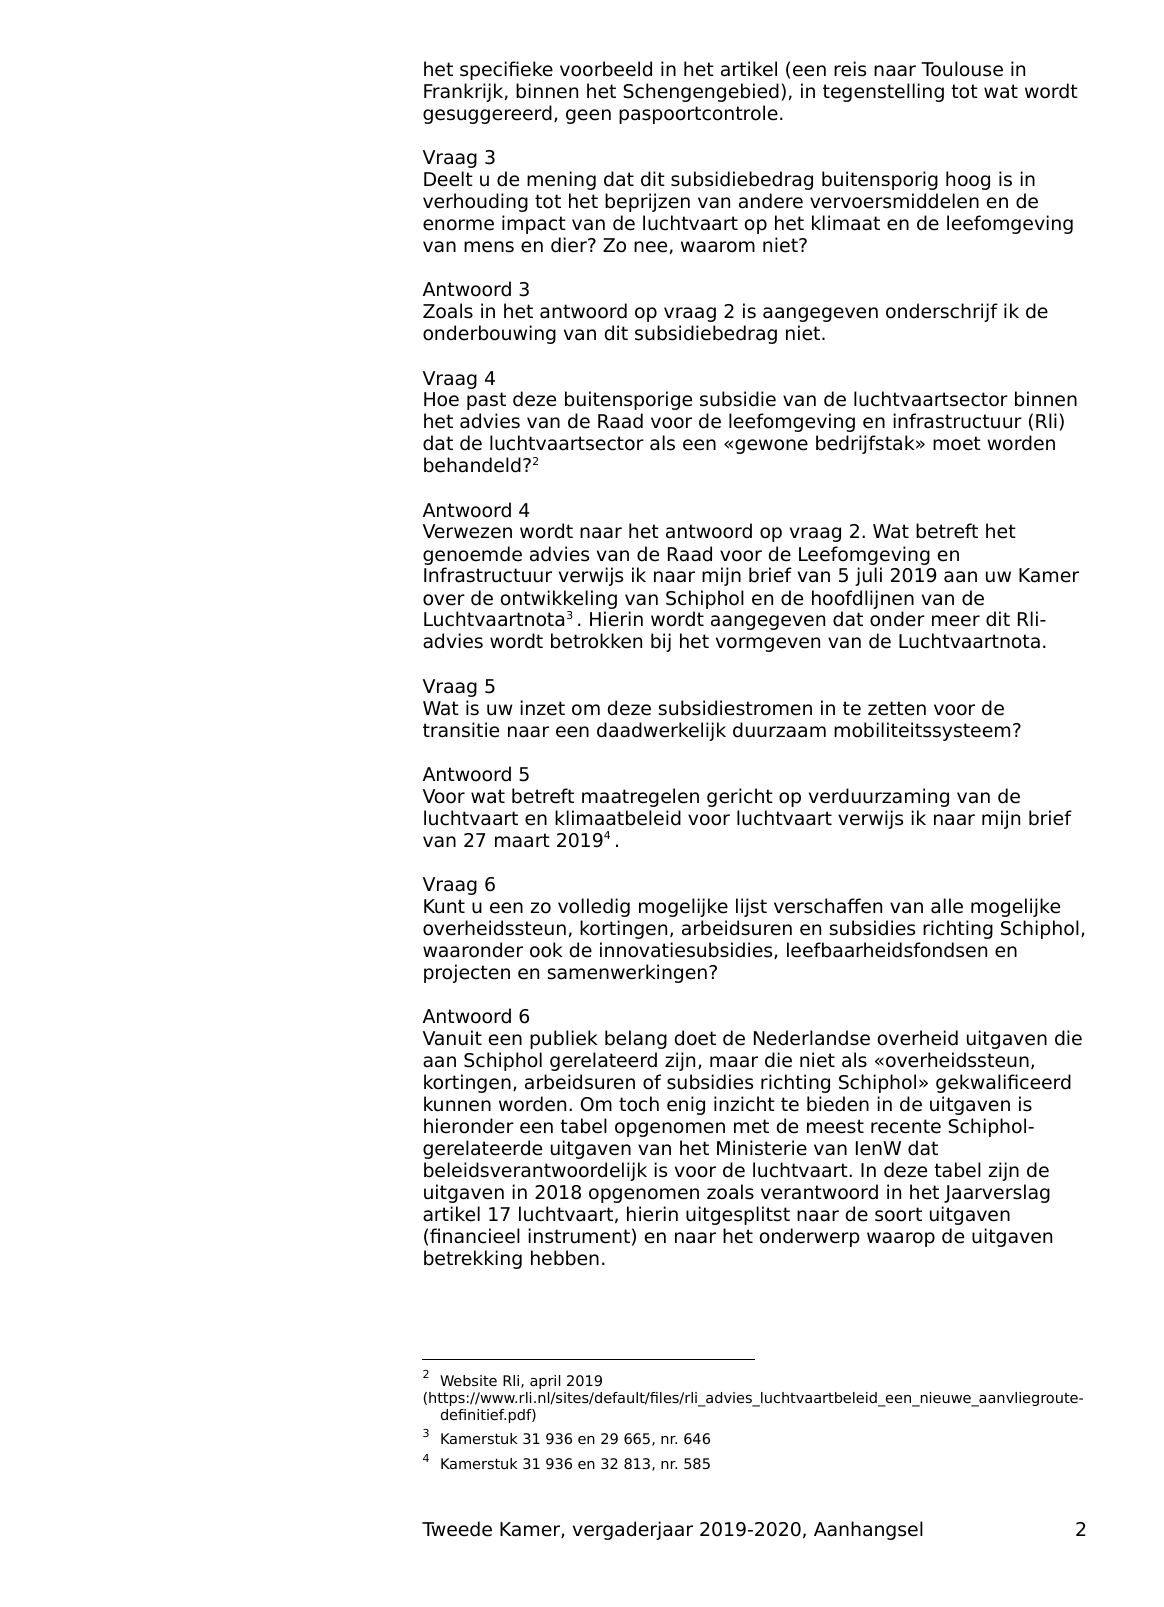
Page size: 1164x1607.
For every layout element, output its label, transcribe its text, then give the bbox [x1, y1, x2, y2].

text Kamerstuk 31 936 en 29 665, nr. 646 [422, 1427, 1087, 1449]
text Antwoord 6 [422, 1006, 1087, 1028]
text Voor wat betreft maatregelen gericht op verduurzaming van de luchtvaart en klimaatbeleid voor luchtvaart verwijs ik naar mijn brief van 27 maart 2019. [422, 786, 1087, 852]
text Vraag 5 [422, 676, 1087, 697]
text Verwezen wordt naar het antwoord op vraag 2. Wat betreft het genoemde advies van de Raad voor de Leefomgeving en Infrastructuur verwijs ik naar mijn brief van 5 juli 2019 aan uw Kamer over de ontwikkeling van Schiphol en de hoofdlijnen van de Luchtvaartnota. Hierin wordt aangegeven dat onder meer dit Rli-advies wordt betrokken bij het vormgeven van de Luchtvaartnota. [422, 521, 1087, 653]
text Kamerstuk 31 936 en 32 813, nr. 585 [422, 1452, 1087, 1474]
text Vraag 6 [422, 874, 1087, 896]
text het specifieke voorbeeld in het artikel (een reis naar Toulouse in Frankrijk, binnen het Schengengebied), in tegenstelling tot wat wordt gesuggereerd, geen paspoortcontrole. [422, 59, 1087, 125]
text Vraag 4 [422, 367, 1087, 389]
text Antwoord 3 [422, 279, 1087, 301]
text (https://www.rli.nl/sites/default/files/rli_advies_luchtvaartbeleid_een_nieuwe_aanvliegroute-definitief.pdf) [422, 1391, 1087, 1424]
text Kunt u een zo volledig mogelijke lijst verschaffen van alle mogelijke overheidssteun, kortingen, arbeidsuren en subsidies richting Schiphol, waaronder ook de innovatiesubsidies, leefbaarheidsfondsen en projecten en samenwerkingen? [422, 896, 1087, 984]
text Vraag 3 [422, 147, 1087, 169]
text Antwoord 5 [422, 764, 1087, 786]
text Antwoord 4 [422, 499, 1087, 521]
text Deelt u de mening dat dit subsidiebedrag buitensporig hoog is in verhouding tot het beprijzen van andere vervoersmiddelen en de enorme impact van de luchtvaart op het klimaat en de leefomgeving van mens en dier? Zo nee, waarom niet? [422, 169, 1087, 257]
text Wat is uw inzet om deze subsidiestromen in te zetten voor de transitie naar een daadwerkelijk duurzaam mobiliteitssysteem? [422, 697, 1087, 741]
text Website Rli, april 2019 [422, 1368, 1087, 1391]
text Vanuit een publiek belang doet de Nederlandse overheid uitgaven die aan Schiphol gerelateerd zijn, maar die niet als «overheidssteun, kortingen, arbeidsuren of subsidies richting Schiphol» gekwalificeerd kunnen worden. Om toch enig inzicht te bieden in de uitgaven is hieronder een tabel opgenomen met de meest recente Schiphol-gerelateerde uitgaven van het Ministerie van IenW dat beleidsverantwoordelijk is voor de luchtvaart. In deze tabel zijn de uitgaven in 2018 opgenomen zoals verantwoord in het Jaarverslag artikel 17 luchtvaart, hierin uitgesplitst naar de soort uitgaven (financieel instrument) en naar het onderwerp waarop de uitgaven betrekking hebben. [422, 1028, 1087, 1269]
text Zoals in het antwoord op vraag 2 is aangegeven onderschrijf ik de onderbouwing van dit subsidiebedrag niet. [422, 301, 1087, 345]
text Hoe past deze buitensporige subsidie van de luchtvaartsector binnen het advies van de Raad voor de leefomgeving en infrastructuur (Rli) dat de luchtvaartsector als een «gewone bedrijfstak» moet worden behandeld? [422, 389, 1087, 477]
